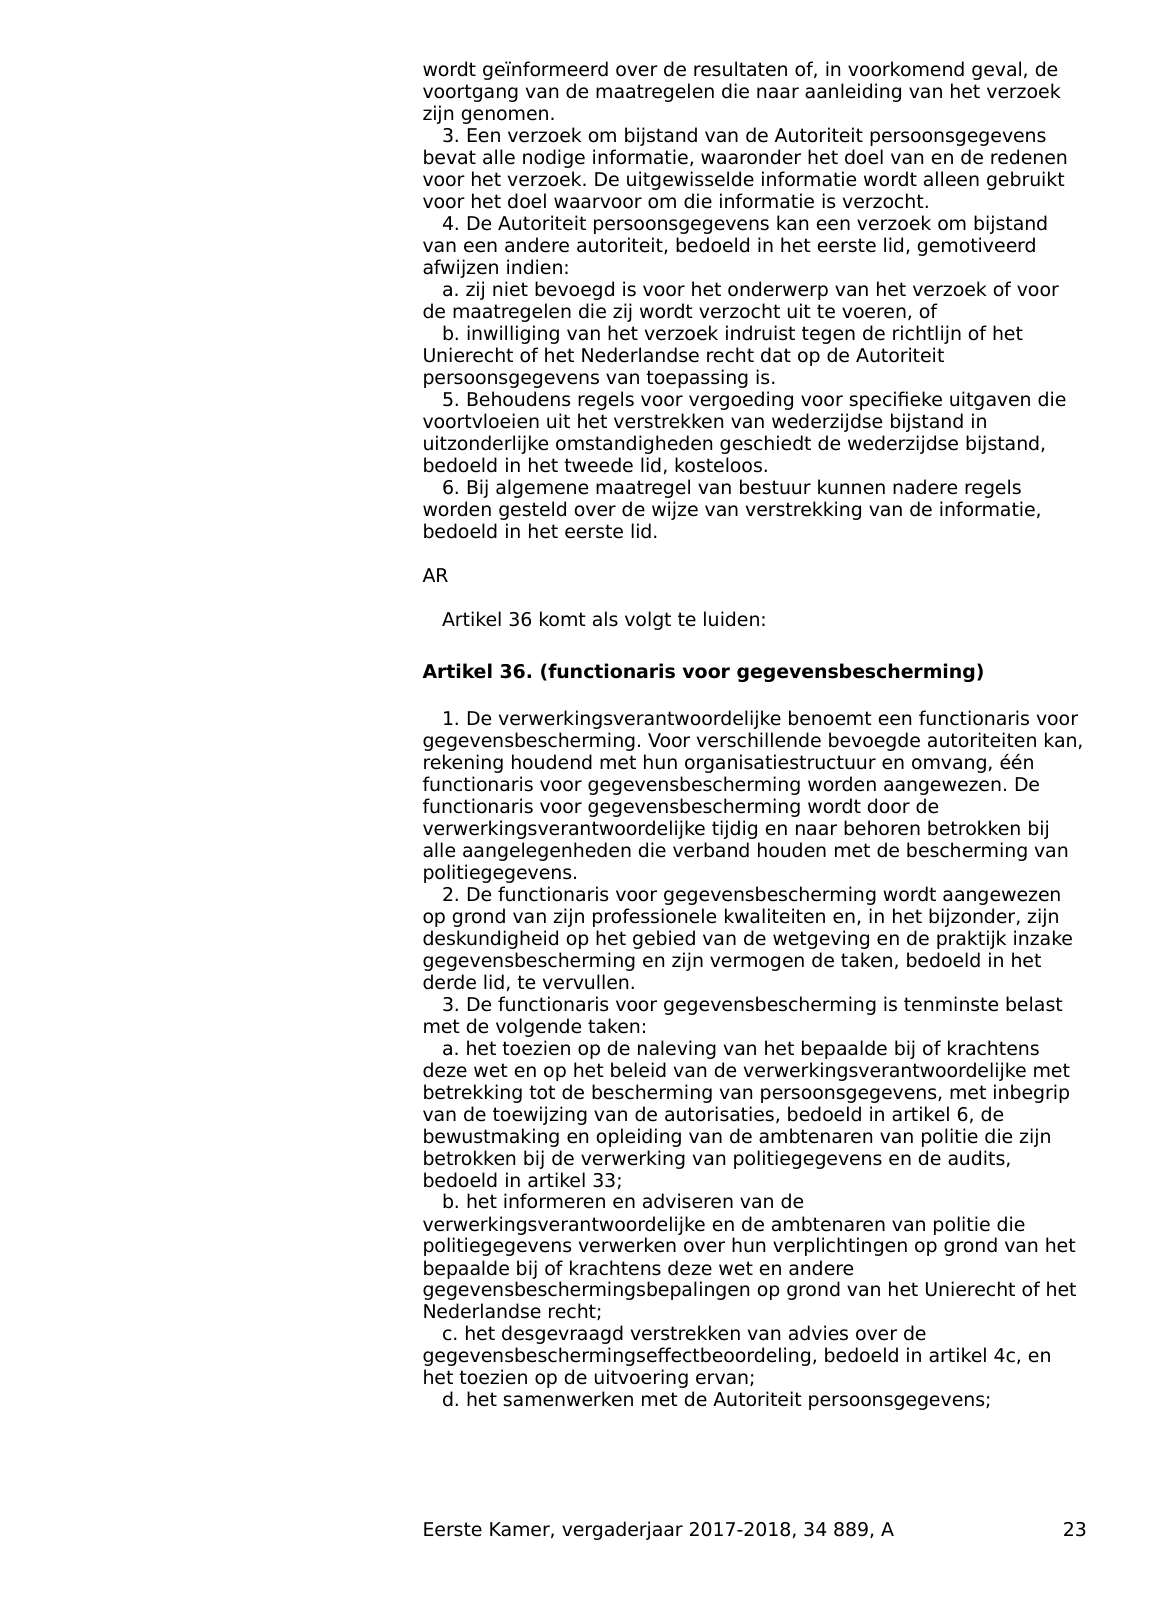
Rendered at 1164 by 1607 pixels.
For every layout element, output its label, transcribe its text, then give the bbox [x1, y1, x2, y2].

text 6. Bij algemene maatregel van bestuur kunnen nadere regels worden gesteld over de wijze van verstrekking van de informatie, bedoeld in het eerste lid. [422, 477, 1087, 543]
text 3. De functionaris voor gegevensbescherming is tenminste belast met de volgende taken: [422, 994, 1087, 1038]
text b. het informeren en adviseren van de verwerkingsverantwoordelijke en de ambtenaren van politie die politiegegevens verwerken over hun verplichtingen op grond van het bepaalde bij of krachtens deze wet en andere gegevensbeschermingsbepalingen op grond van het Unierecht of het Nederlandse recht; [422, 1191, 1087, 1323]
text a. het toezien op de naleving van het bepaalde bij of krachtens deze wet en op het beleid van de verwerkingsverantwoordelijke met betrekking tot de bescherming van persoonsgegevens, met inbegrip van de toewijzing van de autorisaties, bedoeld in artikel 6, de bewustmaking en opleiding van de ambtenaren van politie die zijn betrokken bij de verwerking van politiegegevens en de audits, bedoeld in artikel 33; [422, 1038, 1087, 1191]
text 5. Behoudens regels voor vergoeding voor specifieke uitgaven die voortvloeien uit het verstrekken van wederzijdse bijstand in uitzonderlijke omstandigheden geschiedt de wederzijdse bijstand, bedoeld in het tweede lid, kosteloos. [422, 389, 1087, 477]
text 4. De Autoriteit persoonsgegevens kan een verzoek om bijstand van een andere autoriteit, bedoeld in het eerste lid, gemotiveerd afwijzen indien: [422, 213, 1087, 279]
text d. het samenwerken met de Autoriteit persoonsgegevens; [422, 1389, 1087, 1411]
text c. het desgevraagd verstrekken van advies over de gegevensbeschermingseffectbeoordeling, bedoeld in artikel 4c, en het toezien op de uitvoering ervan; [422, 1323, 1087, 1389]
text a. zij niet bevoegd is voor het onderwerp van het verzoek of voor de maatregelen die zij wordt verzocht uit te voeren, of [422, 279, 1087, 323]
text 1. De verwerkingsverantwoordelijke benoemt een functionaris voor gegevensbescherming. Voor verschillende bevoegde autoriteiten kan, rekening houdend met hun organisatiestructuur en omvang, één functionaris voor gegevensbescherming worden aangewezen. De functionaris voor gegevensbescherming wordt door de verwerkingsverantwoordelijke tijdig en naar behoren betrokken bij alle aangelegenheden die verband houden met de bescherming van politiegegevens. [422, 708, 1087, 884]
subtitle Artikel 36. (functionaris voor gegevensbescherming) [422, 661, 1087, 683]
text 2. De functionaris voor gegevensbescherming wordt aangewezen op grond van zijn professionele kwaliteiten en, in het bijzonder, zijn deskundigheid op het gebied van de wetgeving en de praktijk inzake gegevensbescherming en zijn vermogen de taken, bedoeld in het derde lid, te vervullen. [422, 884, 1087, 994]
text b. inwilliging van het verzoek indruist tegen de richtlijn of het Unierecht of het Nederlandse recht dat op de Autoriteit persoonsgegevens van toepassing is. [422, 323, 1087, 389]
text 3. Een verzoek om bijstand van de Autoriteit persoonsgegevens bevat alle nodige informatie, waaronder het doel van en de redenen voor het verzoek. De uitgewisselde informatie wordt alleen gebruikt voor het doel waarvoor om die informatie is verzocht. [422, 125, 1087, 213]
text wordt geïnformeerd over de resultaten of, in voorkomend geval, de voortgang van de maatregelen die naar aanleiding van het verzoek zijn genomen. [422, 59, 1087, 125]
text Artikel 36 komt als volgt te luiden: [422, 609, 1087, 631]
text AR [422, 565, 1087, 587]
